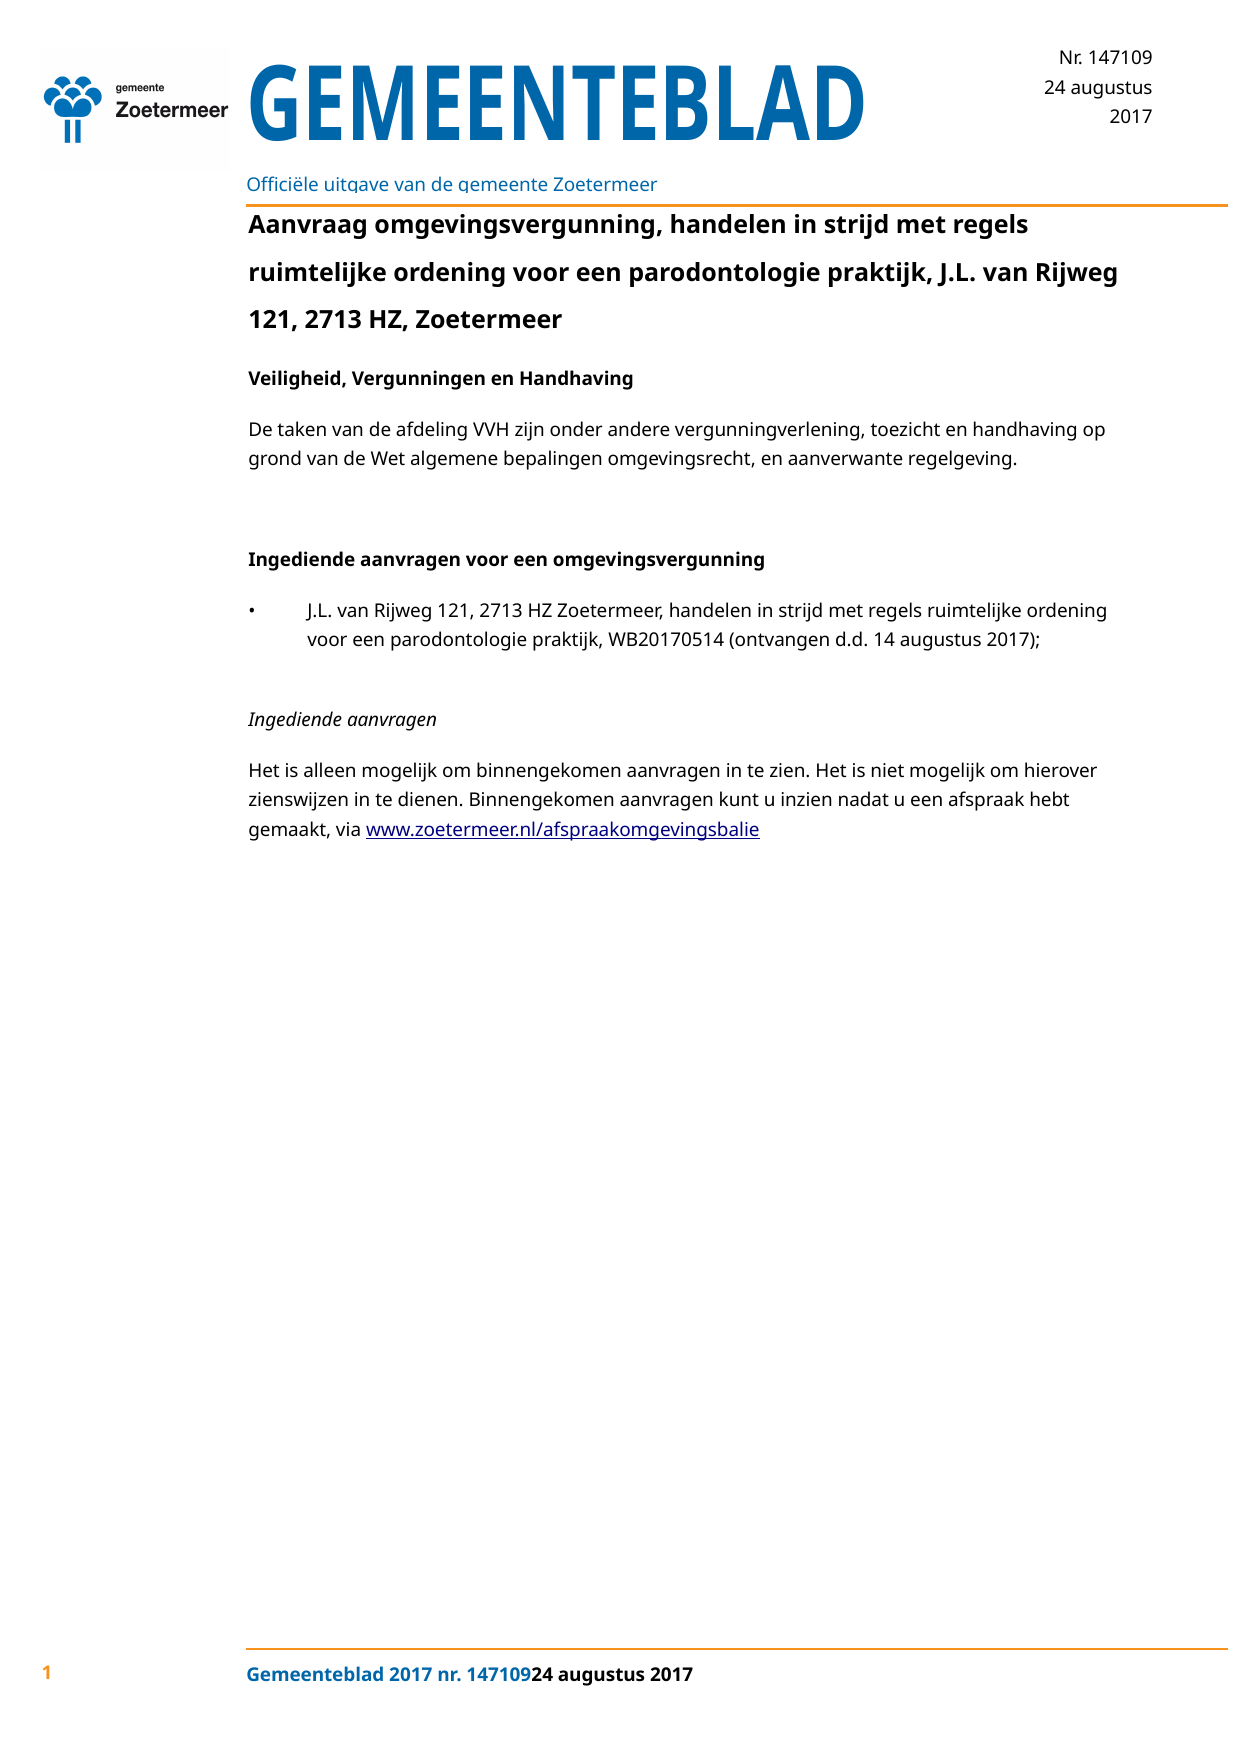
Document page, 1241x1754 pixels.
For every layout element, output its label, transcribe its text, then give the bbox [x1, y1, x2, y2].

text Ingediende aanvragen voor een omgevingsvergunning [248, 546, 1152, 572]
text Veiligheid, Vergunningen en Handhaving [248, 366, 1152, 391]
list J.L. van Rijweg 121, 2713 HZ Zoetermeer, handelen in strijd met regels ruimtelijke ordening voor een parodontologie praktijk, WB20170514 (ontvangen d.d. 14 augustus 2017); [248, 597, 1152, 652]
text Het is alleen mogelijk om binnengekomen aanvragen in te zien. Het is niet mogelijk om hierover zienswijzen in te dienen. Binnengekomen aanvragen kunt u inzien nadat u een afspraak hebt gemaakt, via www.zoetermeer.nl/afspraakomgevingsbalie [248, 757, 1152, 842]
text Ingediende aanvragen [248, 706, 1152, 732]
text De taken van de afdeling VVH zijn onder andere vergunningverlening, toezicht en handhaving op grond van de Wet algemene bepalingen omgevingsrecht, en aanverwante regelgeving. [248, 416, 1152, 471]
picture [41, 47, 231, 172]
text Aanvraag omgevingsvergunning, handelen in strijd met regels ruimtelijke ordening voor een parodontologie praktijk, J.L. van Rijweg 121, 2713 HZ, Zoetermeer [248, 207, 1152, 336]
